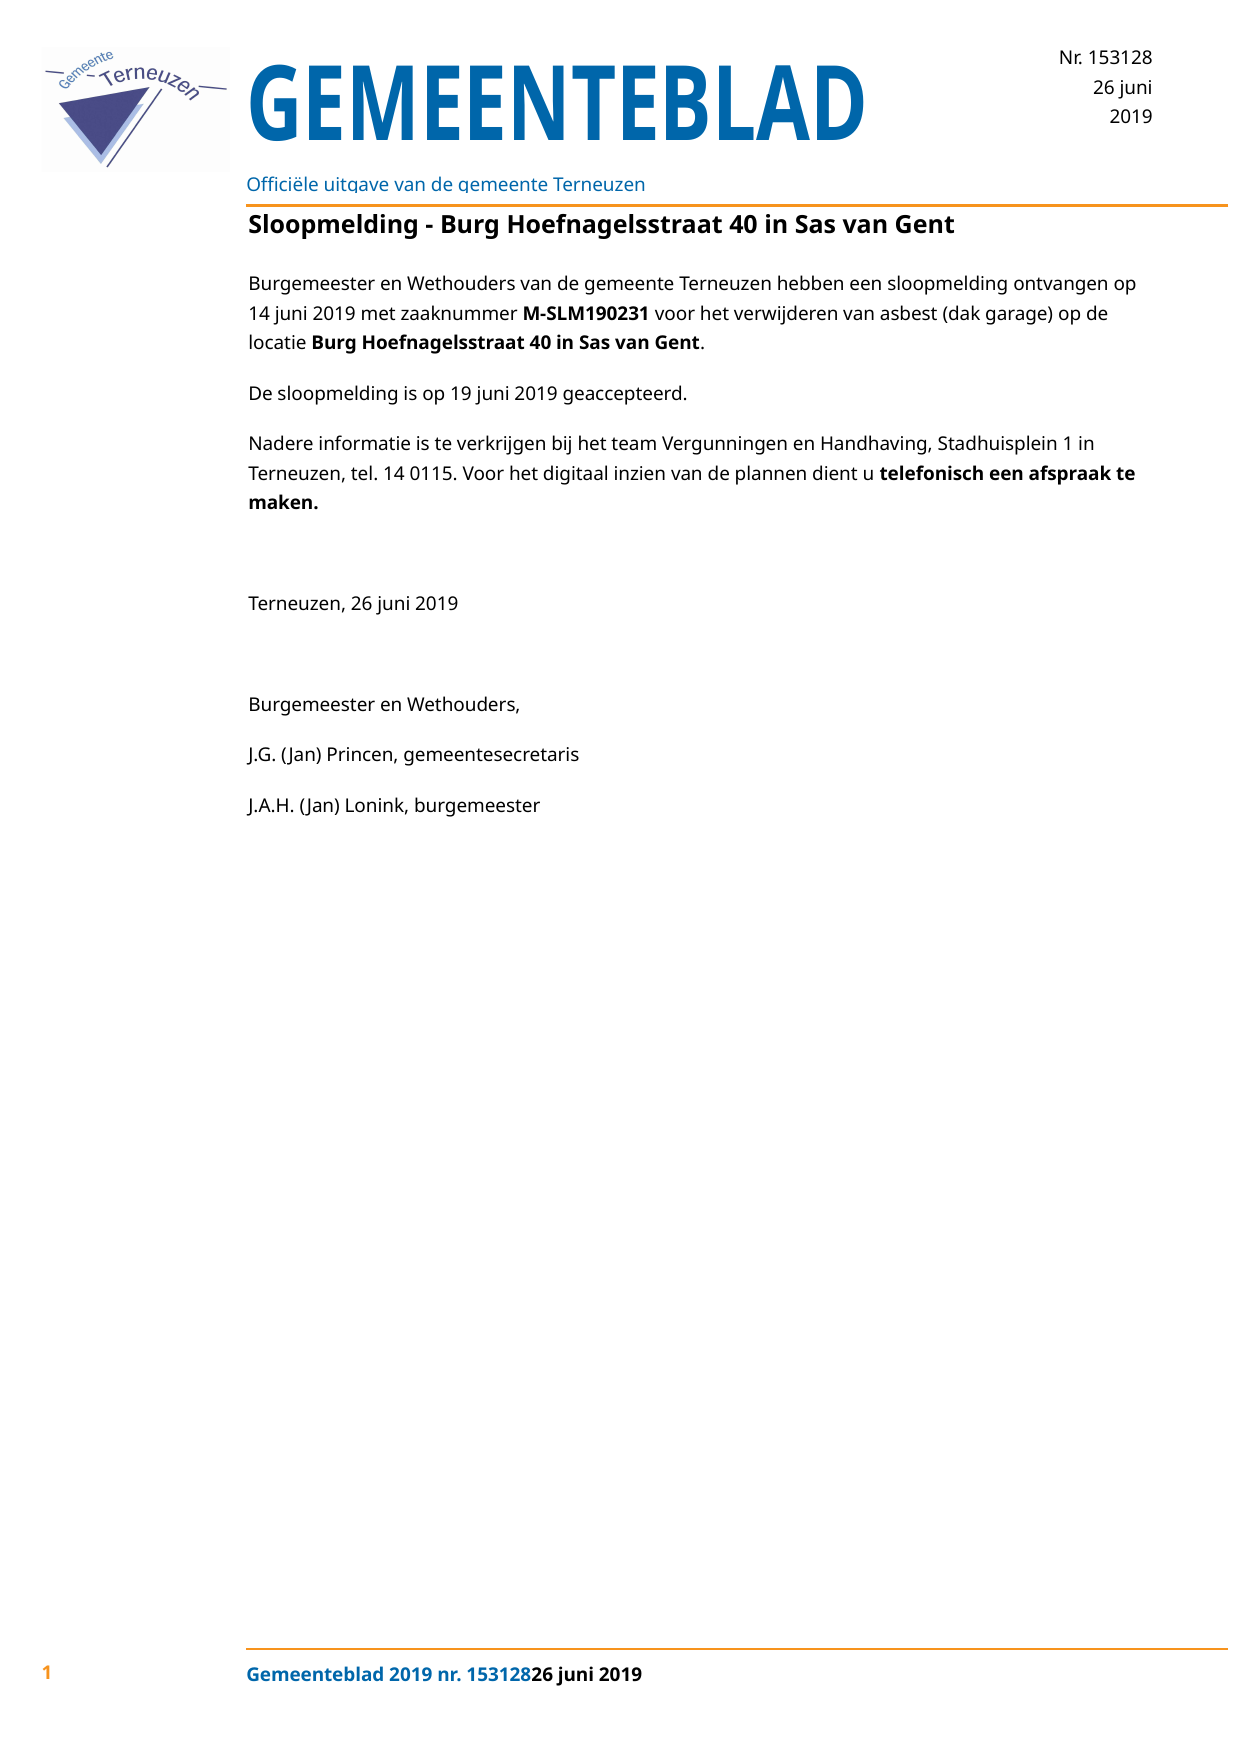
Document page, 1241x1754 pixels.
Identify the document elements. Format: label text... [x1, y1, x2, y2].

text J.A.H. (Jan) Lonink, burgemeester [248, 792, 1152, 818]
picture [41, 47, 231, 172]
text Burgemeester en Wethouders, [248, 691, 1152, 717]
text De sloopmelding is op 19 juni 2019 geaccepteerd. [248, 380, 1152, 406]
text J.G. (Jan) Princen, gemeentesecretaris [248, 742, 1152, 767]
text Burgemeester en Wethouders van de gemeente Terneuzen hebben een sloopmelding ontvangen op 14 juni 2019 met zaaknummer M-SLM190231 voor het verwijderen van asbest (dak garage) op de locatie Burg Hoefnagelsstraat 40 in Sas van Gent. [248, 270, 1152, 355]
text Terneuzen, 26 juni 2019 [248, 590, 1152, 616]
text Sloopmelding - Burg Hoefnagelsstraat 40 in Sas van Gent [248, 207, 1152, 241]
text Nadere informatie is te verkrijgen bij het team Vergunningen en Handhaving, Stadhuisplein 1 in Terneuzen, tel. 14 0115. Voor het digitaal inzien van de plannen dient u telefonisch een afspraak te maken. [248, 430, 1152, 515]
